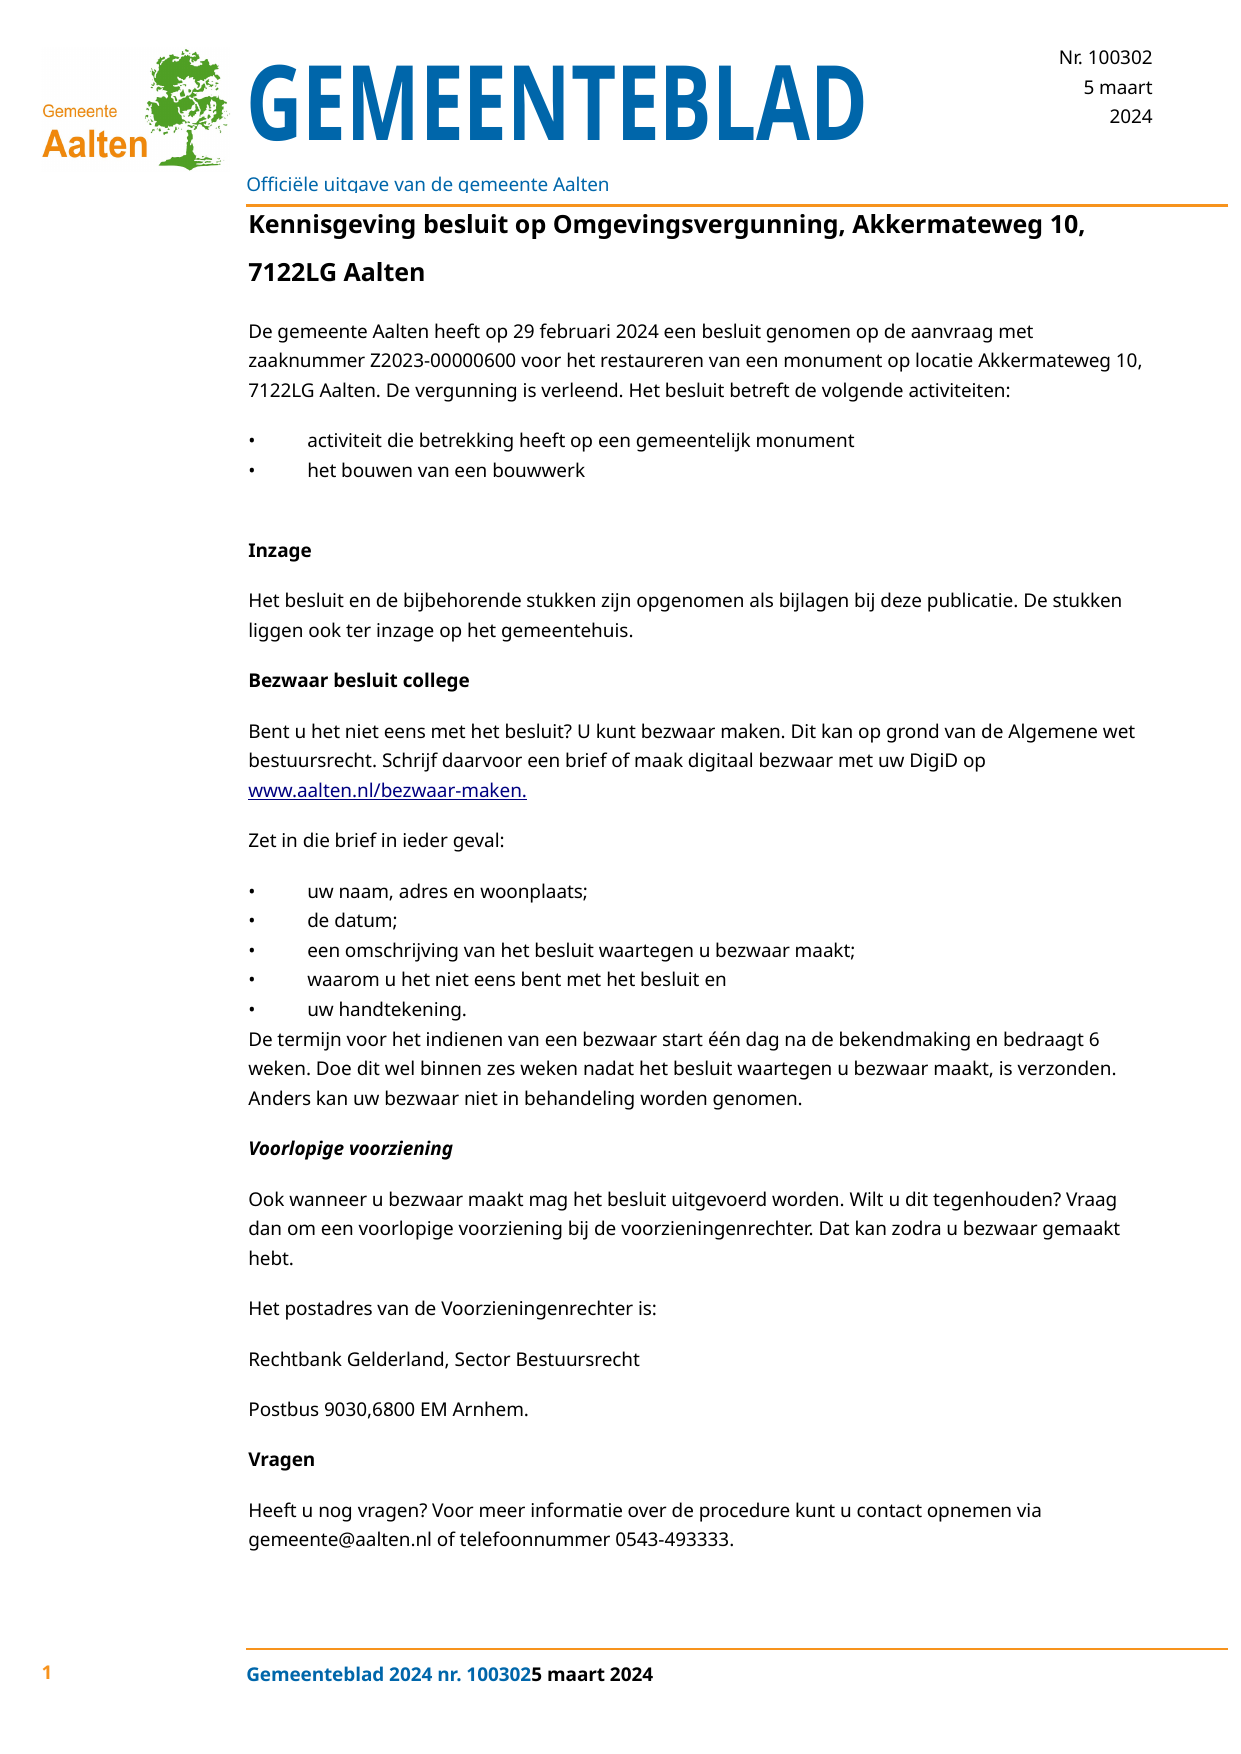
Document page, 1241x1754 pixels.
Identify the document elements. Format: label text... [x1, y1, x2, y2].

text Het besluit en de bijbehorende stukken zijn opgenomen als bijlagen bij deze publicatie. De stukken liggen ook ter inzage op het gemeentehuis. [248, 587, 1152, 643]
text De termijn voor het indienen van een bezwaar start één dag na de bekendmaking en bedraagt 6 weken. Doe dit wel binnen zes weken nadat het besluit waartegen u bezwaar maakt, is verzonden. Anders kan uw bezwaar niet in behandeling worden genomen. [248, 1026, 1152, 1111]
text Rechtbank Gelderland, Sector Bestuursrecht [248, 1346, 1152, 1372]
list uw handtekening. [248, 996, 1152, 1022]
text Heeft u nog vragen? Voor meer informatie over de procedure kunt u contact opnemen via gemeente@aalten.nl of telefoonnummer 0543-493333. [248, 1497, 1152, 1552]
text Bent u het niet eens met het besluit? U kunt bezwaar maken. Dit kan op grond van de Algemene wet bestuursrecht. Schrijf daarvoor een brief of maak digitaal bezwaar met uw DigiD op www.aalten.nl/bezwaar-maken. [248, 718, 1152, 803]
text Kennisgeving besluit op Omgevingsvergunning, Akkermateweg 10, 7122LG Aalten [248, 207, 1152, 288]
text Ook wanneer u bezwaar maakt mag het besluit uitgevoerd worden. Wilt u dit tegenhouden? Vraag dan om een voorlopige voorziening bij de voorzieningenrechter. Dat kan zodra u bezwaar gemaakt hebt. [248, 1186, 1152, 1271]
picture [41, 47, 231, 172]
text De gemeente Aalten heeft op 29 februari 2024 een besluit genomen op de aanvraag met zaaknummer Z2023-00000600 voor het restaureren van een monument op locatie Akkermateweg 10, 7122LG Aalten. De vergunning is verleend. Het besluit betreft de volgende activiteiten: [248, 318, 1152, 403]
text Het postadres van de Voorzieningenrechter is: [248, 1295, 1152, 1321]
list waarom u het niet eens bent met het besluit en [248, 967, 1152, 992]
list uw naam, adres en woonplaats; [248, 878, 1152, 904]
text Inzage [248, 537, 1152, 563]
list de datum; [248, 907, 1152, 933]
text Vragen [248, 1447, 1152, 1472]
text Bezwaar besluit college [248, 667, 1152, 693]
list activiteit die betrekking heeft op een gemeentelijk monument [248, 427, 1152, 453]
list het bouwen van een bouwwerk [248, 457, 1152, 483]
text Voorlopige voorziening [248, 1135, 1152, 1161]
list een omschrijving van het besluit waartegen u bezwaar maakt; [248, 937, 1152, 963]
text Zet in die brief in ieder geval: [248, 827, 1152, 853]
text Postbus 9030,6800 EM Arnhem. [248, 1396, 1152, 1422]
